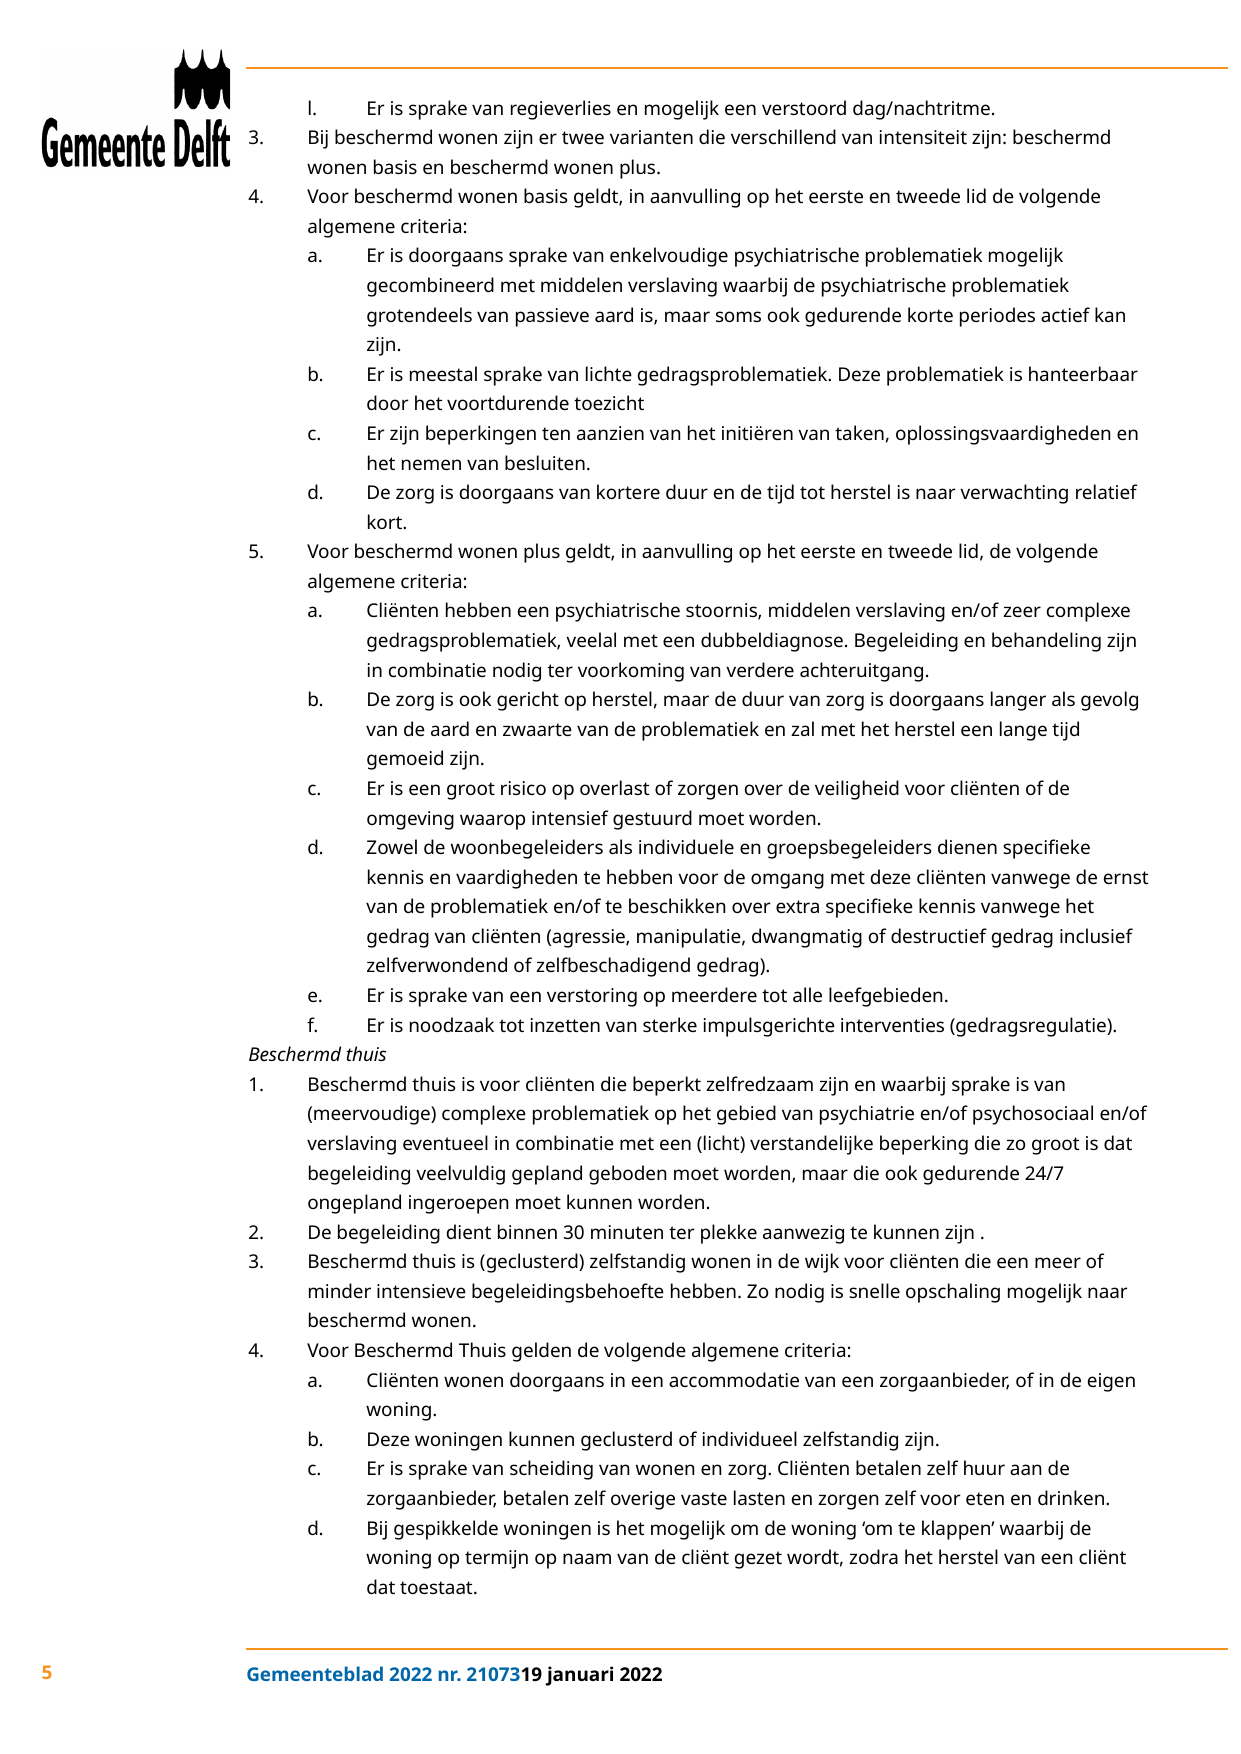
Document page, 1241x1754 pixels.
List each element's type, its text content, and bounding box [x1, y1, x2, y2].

list De zorg is ook gericht op herstel, maar de duur van zorg is doorgaans langer als gevolg van de aard en zwaarte van de problematiek en zal met het herstel een lange tijd gemoeid zijn. [307, 686, 1152, 771]
list De begeleiding dient binnen 30 minuten ter plekke aanwezig te kunnen zijn . [248, 1219, 1152, 1245]
list Er is meestal sprake van lichte gedragsproblematiek. Deze problematiek is hanteerbaar door het voortdurende toezicht [307, 361, 1152, 416]
list Cliënten hebben een psychiatrische stoornis, middelen verslaving en/of zeer complexe gedragsproblematiek, veelal met een dubbeldiagnose. Begeleiding en behandeling zijn in combinatie nodig ter voorkoming van verdere achteruitgang. [307, 598, 1152, 683]
list Er is noodzaak tot inzetten van sterke impulsgerichte interventies (gedragsregulatie). [307, 1012, 1152, 1038]
list Er is sprake van regieverlies en mogelijk een verstoord dag/nachtritme. [307, 95, 1152, 121]
list Er zijn beperkingen ten aanzien van het initiëren van taken, oplossingsvaardigheden en het nemen van besluiten. [307, 420, 1152, 476]
list Er is doorgaans sprake van enkelvoudige psychiatrische problematiek mogelijk gecombineerd met middelen verslaving waarbij de psychiatrische problematiek grotendeels van passieve aard is, maar soms ook gedurende korte periodes actief kan zijn. [307, 243, 1152, 357]
list De zorg is doorgaans van kortere duur en de tijd tot herstel is naar verwachting relatief kort. [307, 479, 1152, 535]
list Er is sprake van scheiding van wonen en zorg. Cliënten betalen zelf huur aan de zorgaanbieder, betalen zelf overige vaste lasten en zorgen zelf voor eten en drinken. [307, 1456, 1152, 1511]
list Er is sprake van een verstoring op meerdere tot alle leefgebieden. [307, 982, 1152, 1008]
list Beschermd thuis is voor cliënten die beperkt zelfredzaam zijn en waarbij sprake is van (meervoudige) complexe problematiek op het gebied van psychiatrie en/of psychosociaal en/of verslaving eventueel in combinatie met een (licht) verstandelijke beperking die zo groot is dat begeleiding veelvuldig gepland geboden moet worden, maar die ook gedurende 24/7 ongepland ingeroepen moet kunnen worden. [248, 1071, 1152, 1215]
list Voor Beschermd Thuis gelden de volgende algemene criteria: [248, 1337, 1152, 1363]
list Bij beschermd wonen zijn er twee varianten die verschillend van intensiteit zijn: beschermd wonen basis en beschermd wonen plus. [248, 124, 1152, 180]
text Beschermd thuis [248, 1041, 1152, 1067]
list Zowel de woonbegeleiders als individuele en groepsbegeleiders dienen specifieke kennis en vaardigheden te hebben voor de omgang met deze cliënten vanwege de ernst van de problematiek en/of te beschikken over extra specifieke kennis vanwege het gedrag van cliënten (agressie, manipulatie, dwangmatig of destructief gedrag inclusief zelfverwondend of zelfbeschadigend gedrag). [307, 834, 1152, 978]
list Deze woningen kunnen geclusterd of individueel zelfstandig zijn. [307, 1426, 1152, 1452]
list Beschermd thuis is (geclusterd) zelfstandig wonen in de wijk voor cliënten die een meer of minder intensieve begeleidingsbehoefte hebben. Zo nodig is snelle opschaling mogelijk naar beschermd wonen. [248, 1248, 1152, 1333]
picture [41, 47, 231, 172]
list Bij gespikkelde woningen is het mogelijk om de woning ‘om te klappen’ waarbij de woning op termijn op naam van de cliënt gezet wordt, zodra het herstel van een cliënt dat toestaat. [307, 1515, 1152, 1600]
list Voor beschermd wonen plus geldt, in aanvulling op het eerste en tweede lid, de volgende algemene criteria: [248, 538, 1152, 594]
list Cliënten wonen doorgaans in een accommodatie van een zorgaanbieder, of in de eigen woning. [307, 1367, 1152, 1422]
list Voor beschermd wonen basis geldt, in aanvulling op het eerste en tweede lid de volgende algemene criteria: [248, 183, 1152, 239]
list Er is een groot risico op overlast of zorgen over de veiligheid voor cliënten of de omgeving waarop intensief gestuurd moet worden. [307, 775, 1152, 831]
